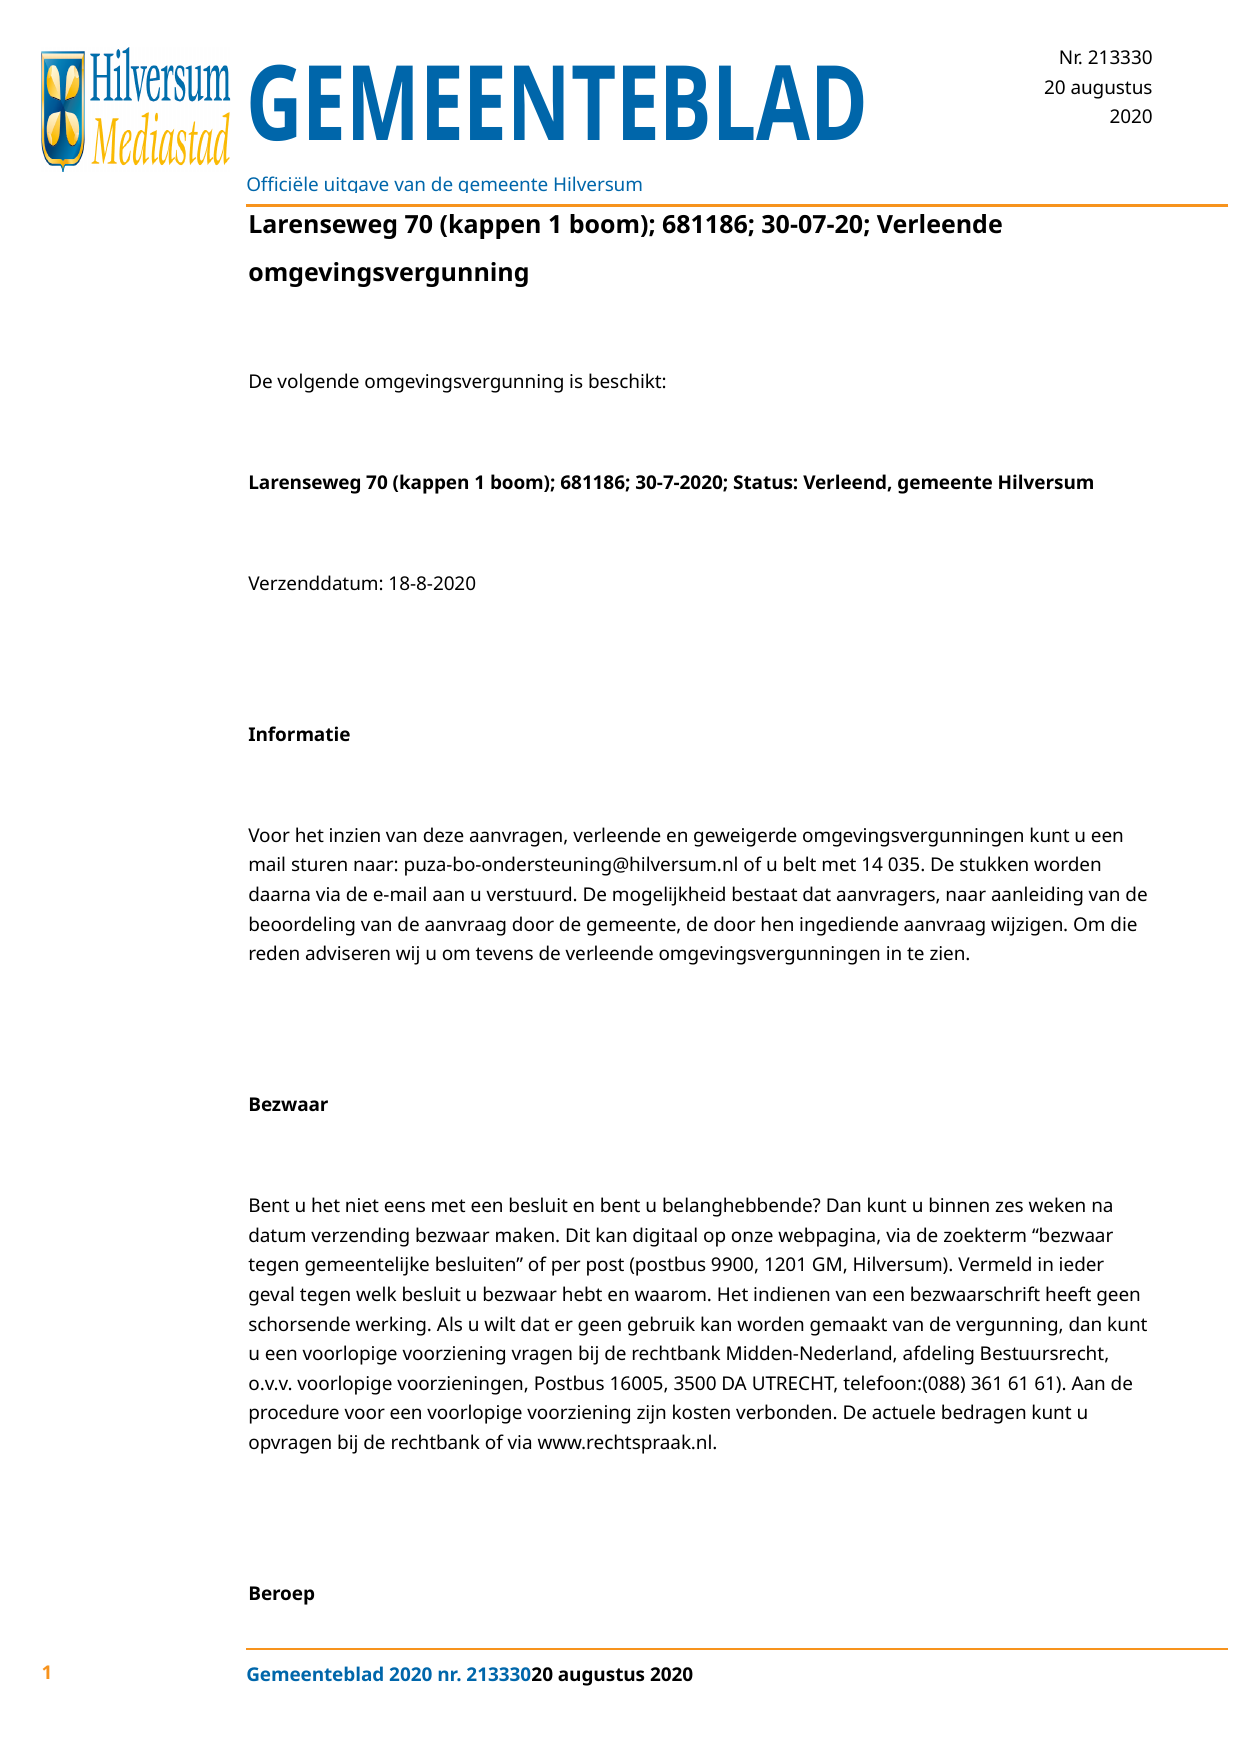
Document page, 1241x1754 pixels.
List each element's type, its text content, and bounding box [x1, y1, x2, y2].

text Voor het inzien van deze aanvragen, verleende en geweigerde omgevingsvergunningen kunt u een mail sturen naar: puza-bo-ondersteuning@hilversum.nl of u belt met 14 035. De stukken worden daarna via de e-mail aan u verstuurd. De mogelijkheid bestaat dat aanvragers, naar aanleiding van de beoordeling van de aanvraag door de gemeente, de door hen ingediende aanvraag wijzigen. Om die reden adviseren wij u om tevens de verleende omgevingsvergunningen in te zien. [248, 822, 1152, 966]
text Informatie [248, 721, 1152, 747]
text Beroep [248, 1580, 1152, 1606]
text Bezwaar [248, 1092, 1152, 1117]
text Larenseweg 70 (kappen 1 boom); 681186; 30-07-20; Verleende omgevingsvergunning [248, 207, 1152, 288]
text De volgende omgevingsvergunning is beschikt: [248, 368, 1152, 394]
text Bent u het niet eens met een besluit en bent u belanghebbende? Dan kunt u binnen zes weken na datum verzending bezwaar maken. Dit kan digitaal op onze webpagina, via de zoekterm “bezwaar tegen gemeentelijke besluiten” of per post (postbus 9900, 1201 GM, Hilversum). Vermeld in ieder geval tegen welk besluit u bezwaar hebt en waarom. Het indienen van een bezwaarschrift heeft geen schorsende werking. Als u wilt dat er geen gebruik kan worden gemaakt van de vergunning, dan kunt u een voorlopige voorziening vragen bij de rechtbank Midden-Nederland, afdeling Bestuursrecht, o.v.v. voorlopige voorzieningen, Postbus 16005, 3500 DA UTRECHT, telefoon:(088) 361 61 61). Aan de procedure voor een voorlopige voorziening zijn kosten verbonden. De actuele bedragen kunt u opvragen bij de rechtbank of via www.rechtspraak.nl. [248, 1192, 1152, 1455]
text Larenseweg 70 (kappen 1 boom); 681186; 30-7-2020; Status: Verleend, gemeente Hilversum [248, 469, 1152, 495]
text Verzenddatum: 18-8-2020 [248, 570, 1152, 596]
picture [41, 47, 231, 172]
